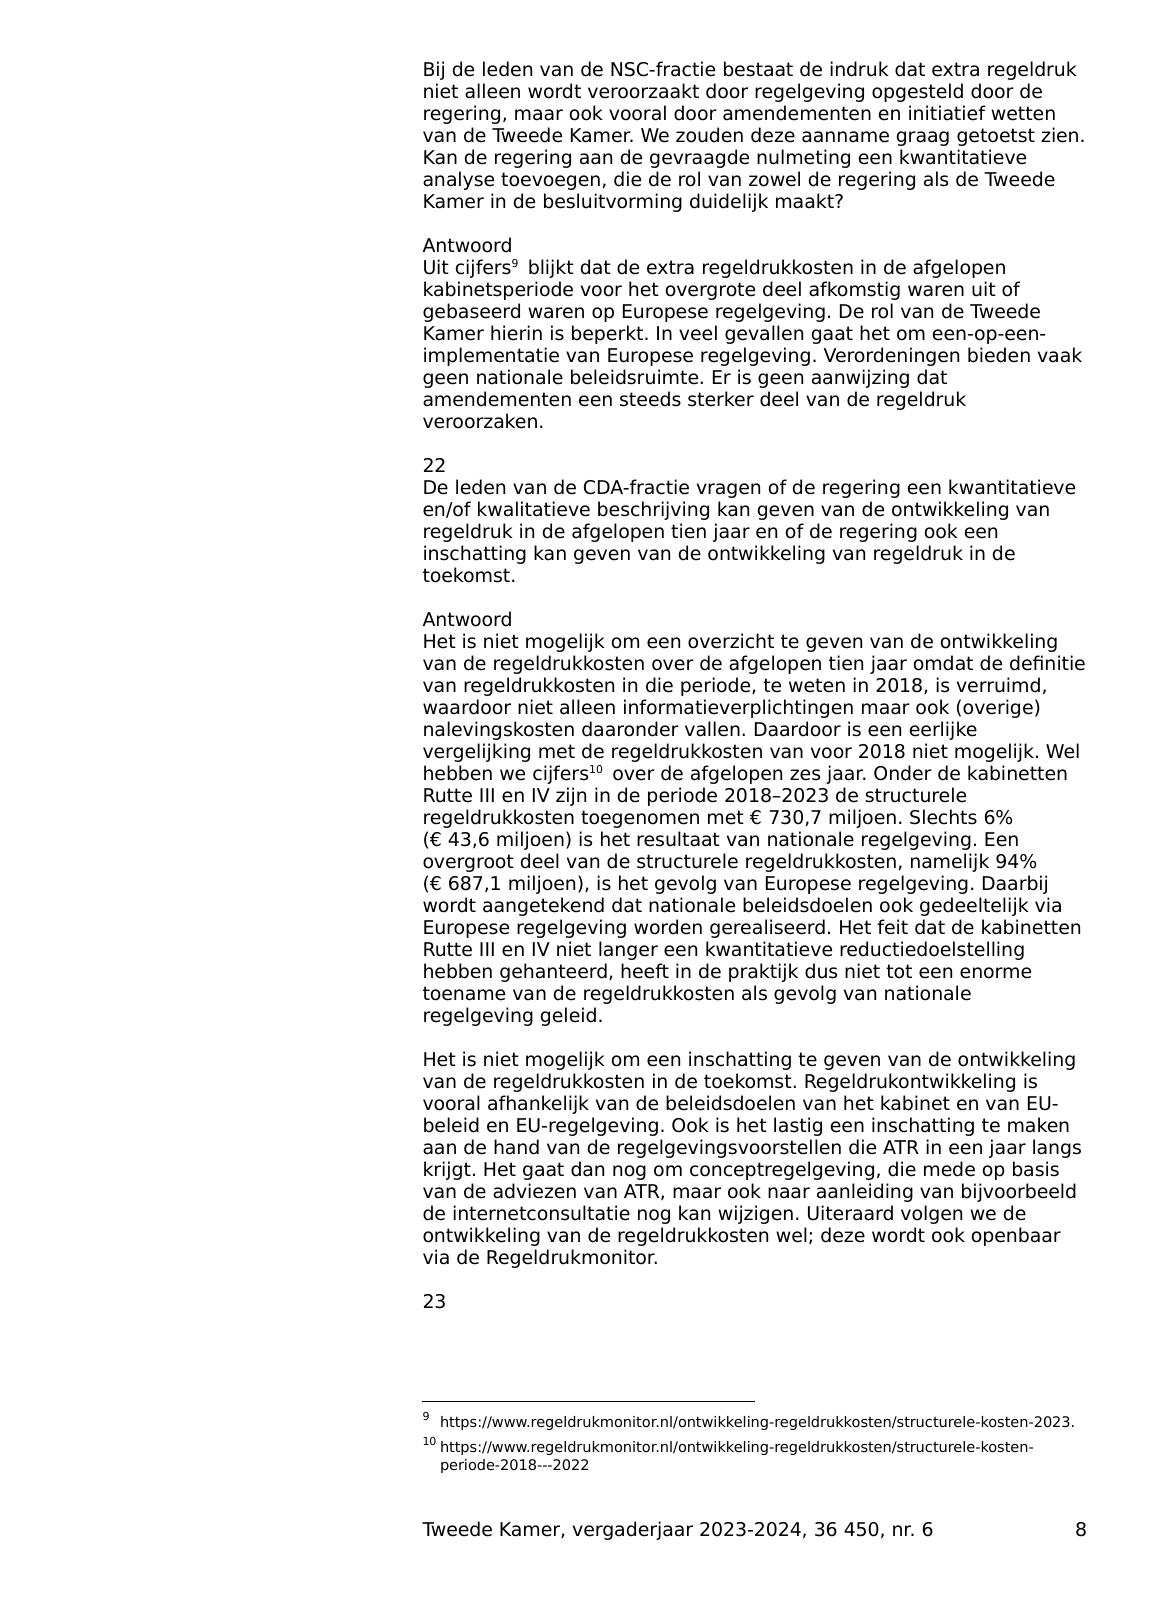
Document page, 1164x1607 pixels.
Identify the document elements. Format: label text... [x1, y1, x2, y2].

text De leden van de CDA-fractie vragen of de regering een kwantitatieve en/of kwalitatieve beschrijving kan geven van de ontwikkeling van regeldruk in de afgelopen tien jaar en of de regering ook een inschatting kan geven van de ontwikkeling van regeldruk in de toekomst. [422, 477, 1087, 587]
text Uit cijfers blijkt dat de extra regeldrukkosten in de afgelopen kabinetsperiode voor het overgrote deel afkomstig waren uit of gebaseerd waren op Europese regelgeving. De rol van de Tweede Kamer hierin is beperkt. In veel gevallen gaat het om een-op-een-implementatie van Europese regelgeving. Verordeningen bieden vaak geen nationale beleidsruimte. Er is geen aanwijzing dat amendementen een steeds sterker deel van de regeldruk veroorzaken. [422, 257, 1087, 433]
text Antwoord [422, 235, 1087, 257]
text https://www.regeldrukmonitor.nl/ontwikkeling-regeldrukkosten/structurele-kosten-2023. [422, 1410, 1087, 1432]
text Antwoord [422, 609, 1087, 631]
text Het is niet mogelijk om een inschatting te geven van de ontwikkeling van de regeldrukkosten in de toekomst. Regeldrukontwikkeling is vooral afhankelijk van de beleidsdoelen van het kabinet en van EU-beleid en EU-regelgeving. Ook is het lastig een inschatting te maken aan de hand van de regelgevingsvoorstellen die ATR in een jaar langs krijgt. Het gaat dan nog om conceptregelgeving, die mede op basis van de adviezen van ATR, maar ook naar aanleiding van bijvoorbeeld de internetconsultatie nog kan wijzigen. Uiteraard volgen we de ontwikkeling van de regeldrukkosten wel; deze wordt ook openbaar via de Regeldrukmonitor. [422, 1049, 1087, 1269]
text Bij de leden van de NSC-fractie bestaat de indruk dat extra regeldruk niet alleen wordt veroorzaakt door regelgeving opgesteld door de regering, maar ook vooral door amendementen en initiatief wetten van de Tweede Kamer. We zouden deze aanname graag getoetst zien. Kan de regering aan de gevraagde nulmeting een kwantitatieve analyse toevoegen, die de rol van zowel de regering als de Tweede Kamer in de besluitvorming duidelijk maakt? [422, 59, 1087, 213]
text 22 [422, 455, 1087, 477]
text Het is niet mogelijk om een overzicht te geven van de ontwikkeling van de regeldrukkosten over de afgelopen tien jaar omdat de definitie van regeldrukkosten in die periode, te weten in 2018, is verruimd, waardoor niet alleen informatieverplichtingen maar ook (overige) nalevingskosten daaronder vallen. Daardoor is een eerlijke vergelijking met de regeldrukkosten van voor 2018 niet mogelijk. Wel hebben we cijfers over de afgelopen zes jaar. Onder de kabinetten Rutte III en IV zijn in de periode 2018–2023 de structurele regeldrukkosten toegenomen met € 730,7 miljoen. Slechts 6% (€ 43,6 miljoen) is het resultaat van nationale regelgeving. Een overgroot deel van de structurele regeldrukkosten, namelijk 94% (€ 687,1 miljoen), is het gevolg van Europese regelgeving. Daarbij wordt aangetekend dat nationale beleidsdoelen ook gedeeltelijk via Europese regelgeving worden gerealiseerd. Het feit dat de kabinetten Rutte III en IV niet langer een kwantitatieve reductiedoelstelling hebben gehanteerd, heeft in de praktijk dus niet tot een enorme toename van de regeldrukkosten als gevolg van nationale regelgeving geleid. [422, 631, 1087, 1027]
text https://www.regeldrukmonitor.nl/ontwikkeling-regeldrukkosten/structurele-kosten-periode-2018---2022 [422, 1435, 1087, 1474]
text 23 [422, 1291, 1087, 1313]
